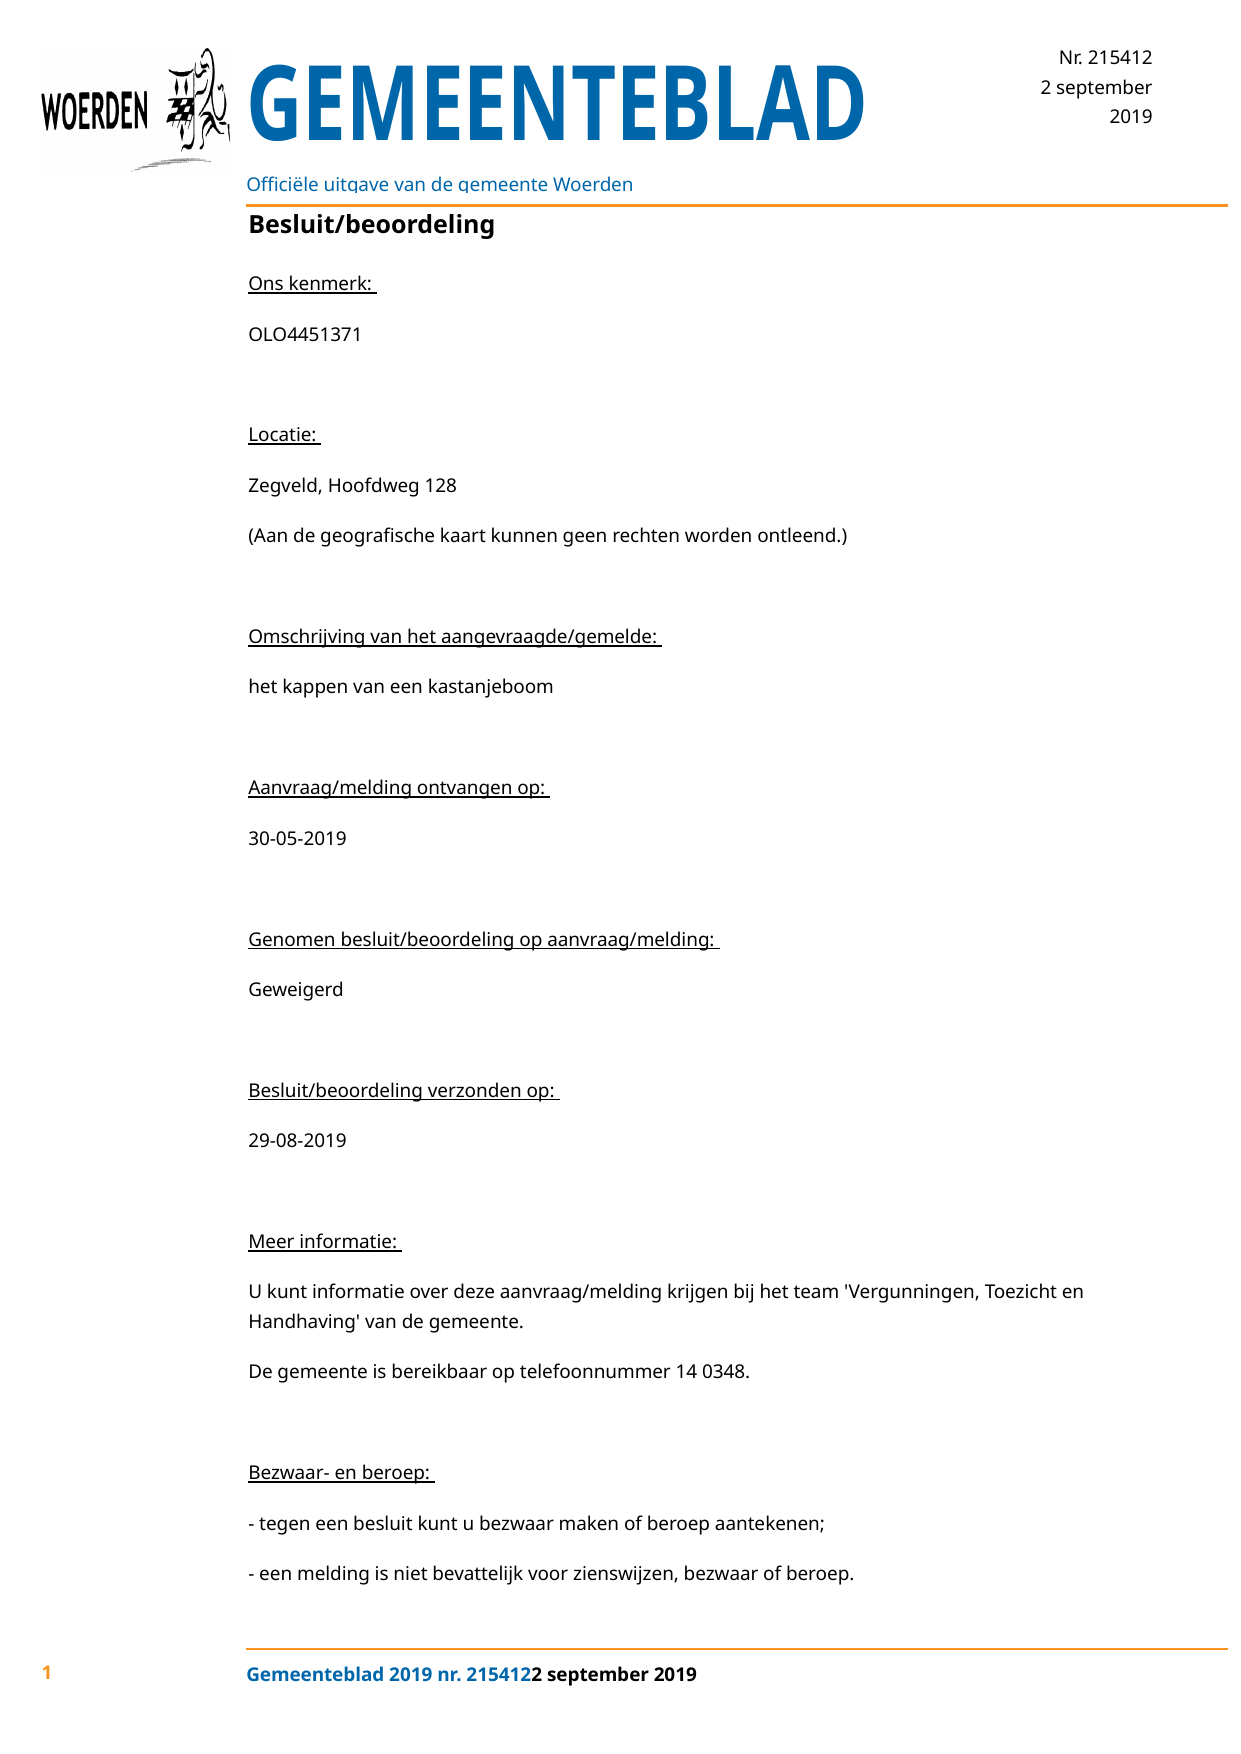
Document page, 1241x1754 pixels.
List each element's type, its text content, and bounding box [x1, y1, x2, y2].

text Aanvraag/melding ontvangen op: [248, 774, 1152, 800]
text Zegveld, Hoofdweg 128 [248, 472, 1152, 498]
text De gemeente is bereikbaar op telefoonnummer 14 0348. [248, 1359, 1152, 1384]
text Locatie: [248, 422, 1152, 447]
text Genomen besluit/beoordeling op aanvraag/melding: [248, 926, 1152, 951]
text Meer informatie: [248, 1228, 1152, 1254]
text Geweigerd [248, 976, 1152, 1002]
text 30-05-2019 [248, 825, 1152, 851]
text - een melding is niet bevattelijk voor zienswijzen, bezwaar of beroep. [248, 1560, 1152, 1586]
text Omschrijving van het aangevraagde/gemelde: [248, 623, 1152, 649]
text het kappen van een kastanjeboom [248, 674, 1152, 699]
text Bezwaar- en beroep: [248, 1459, 1152, 1485]
text - tegen een besluit kunt u bezwaar maken of beroep aantekenen; [248, 1510, 1152, 1536]
text U kunt informatie over deze aanvraag/melding krijgen bij het team 'Vergunningen, Toezicht en Handhaving' van de gemeente. [248, 1279, 1152, 1334]
text OLO4451371 [248, 321, 1152, 346]
picture [41, 47, 231, 172]
text Besluit/beoordeling [248, 207, 1152, 241]
text (Aan de geografische kaart kunnen geen rechten worden ontleend.) [248, 522, 1152, 548]
text Besluit/beoordeling verzonden op: [248, 1077, 1152, 1103]
text Ons kenmerk: [248, 270, 1152, 296]
text 29-08-2019 [248, 1127, 1152, 1153]
